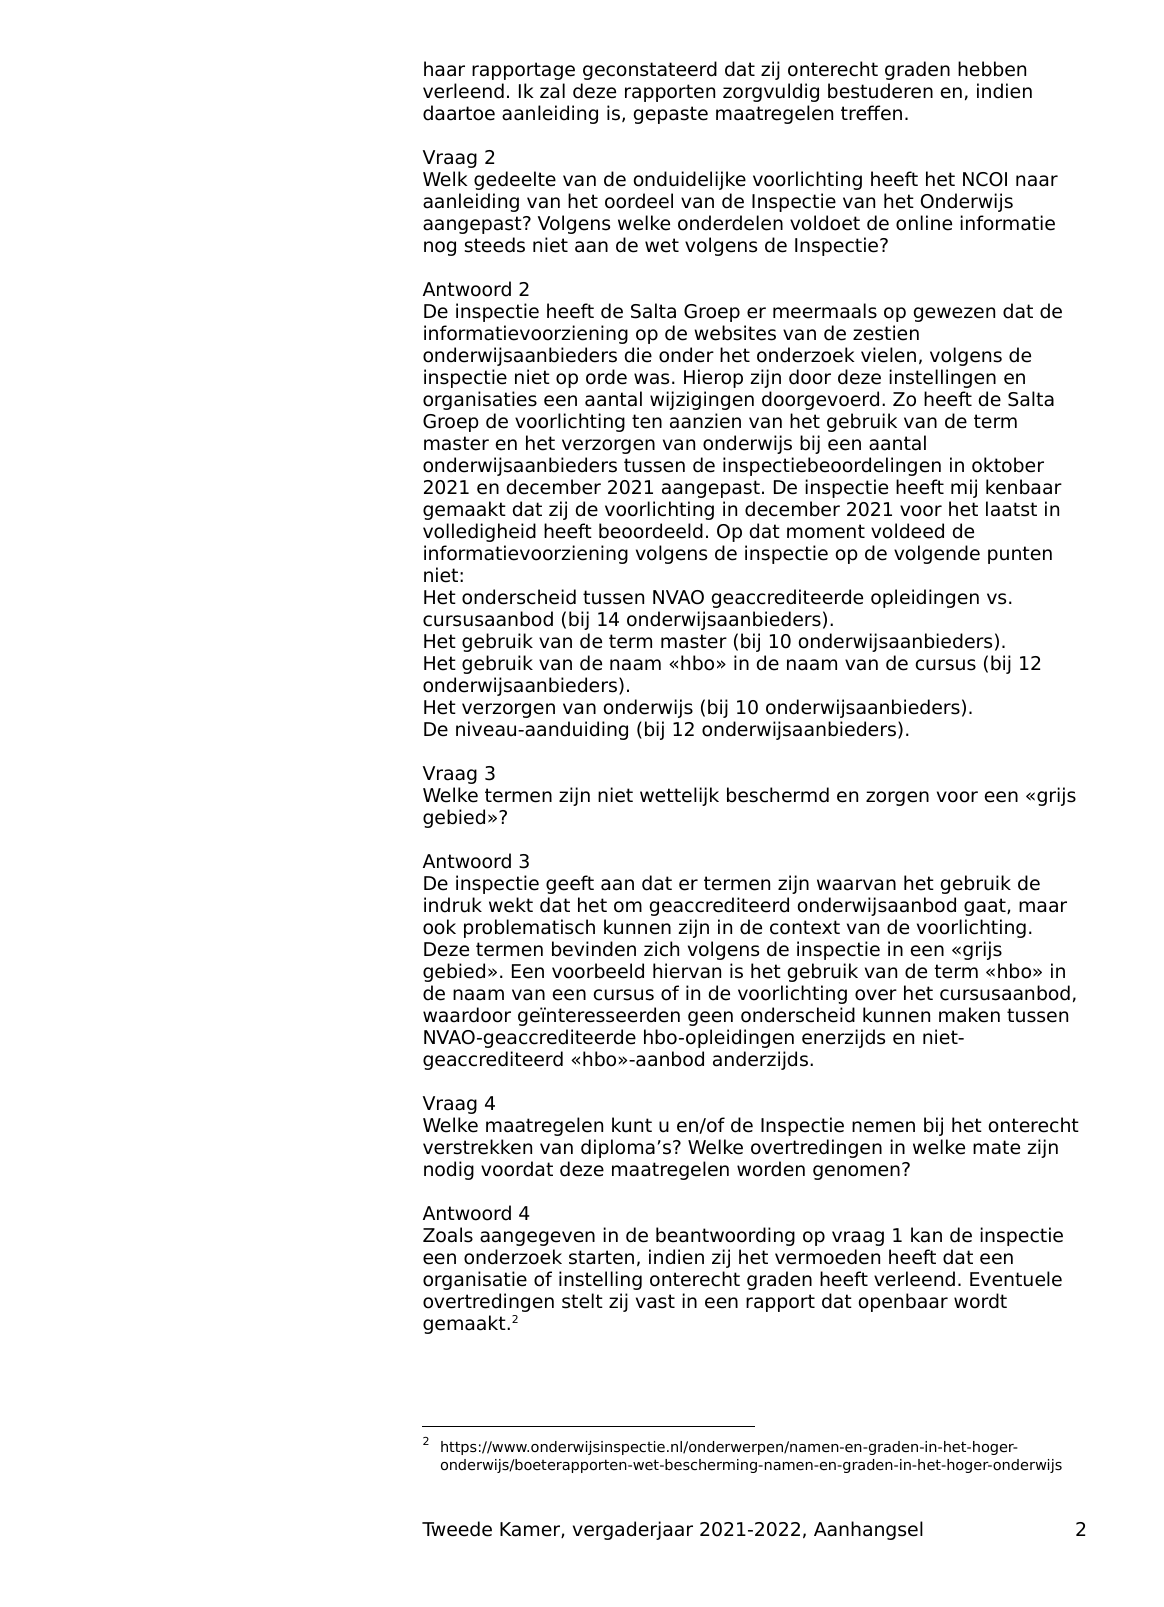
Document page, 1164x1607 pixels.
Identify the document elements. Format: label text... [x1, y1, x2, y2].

text Antwoord 2 [422, 279, 1087, 301]
text Het onderscheid tussen NVAO geaccrediteerde opleidingen vs. cursusaanbod (bij 14 onderwijsaanbieders). [422, 587, 1087, 631]
text Antwoord 3 [422, 851, 1087, 873]
text Welke maatregelen kunt u en/of de Inspectie nemen bij het onterecht verstrekken van diploma’s? Welke overtredingen in welke mate zijn nodig voordat deze maatregelen worden genomen? [422, 1115, 1087, 1181]
text Antwoord 4 [422, 1203, 1087, 1225]
text Vraag 4 [422, 1093, 1087, 1115]
text Het gebruik van de term master (bij 10 onderwijsaanbieders). [422, 631, 1087, 653]
text haar rapportage geconstateerd dat zij onterecht graden hebben verleend. Ik zal deze rapporten zorgvuldig bestuderen en, indien daartoe aanleiding is, gepaste maatregelen treffen. [422, 59, 1087, 125]
text De inspectie geeft aan dat er termen zijn waarvan het gebruik de indruk wekt dat het om geaccrediteerd onderwijsaanbod gaat, maar ook problematisch kunnen zijn in de context van de voorlichting. Deze termen bevinden zich volgens de inspectie in een «grijs gebied». Een voorbeeld hiervan is het gebruik van de term «hbo» in de naam van een cursus of in de voorlichting over het cursusaanbod, waardoor geïnteresseerden geen onderscheid kunnen maken tussen NVAO-geaccrediteerde hbo-opleidingen enerzijds en niet-geaccrediteerd «hbo»-aanbod anderzijds. [422, 873, 1087, 1071]
text De inspectie heeft de Salta Groep er meermaals op gewezen dat de informatievoorziening op de websites van de zestien onderwijsaanbieders die onder het onderzoek vielen, volgens de inspectie niet op orde was. Hierop zijn door deze instellingen en organisaties een aantal wijzigingen doorgevoerd. Zo heeft de Salta Groep de voorlichting ten aanzien van het gebruik van de term master en het verzorgen van onderwijs bij een aantal onderwijsaanbieders tussen de inspectiebeoordelingen in oktober 2021 en december 2021 aangepast. De inspectie heeft mij kenbaar gemaakt dat zij de voorlichting in december 2021 voor het laatst in volledigheid heeft beoordeeld. Op dat moment voldeed de informatievoorziening volgens de inspectie op de volgende punten niet: [422, 301, 1087, 587]
text Welke termen zijn niet wettelijk beschermd en zorgen voor een «grijs gebied»? [422, 785, 1087, 829]
text De niveau-aanduiding (bij 12 onderwijsaanbieders). [422, 719, 1087, 741]
text Zoals aangegeven in de beantwoording op vraag 1 kan de inspectie een onderzoek starten, indien zij het vermoeden heeft dat een organisatie of instelling onterecht graden heeft verleend. Eventuele overtredingen stelt zij vast in een rapport dat openbaar wordt gemaakt. [422, 1225, 1087, 1335]
text Vraag 2 [422, 147, 1087, 169]
text Het gebruik van de naam «hbo» in de naam van de cursus (bij 12 onderwijsaanbieders). [422, 653, 1087, 697]
text https://www.onderwijsinspectie.nl/onderwerpen/namen-en-graden-in-het-hoger-onderwijs/boeterapporten-wet-bescherming-namen-en-graden-in-het-hoger-onderwijs [422, 1435, 1087, 1474]
text Het verzorgen van onderwijs (bij 10 onderwijsaanbieders). [422, 697, 1087, 719]
text Welk gedeelte van de onduidelijke voorlichting heeft het NCOI naar aanleiding van het oordeel van de Inspectie van het Onderwijs aangepast? Volgens welke onderdelen voldoet de online informatie nog steeds niet aan de wet volgens de Inspectie? [422, 169, 1087, 257]
text Vraag 3 [422, 763, 1087, 785]
